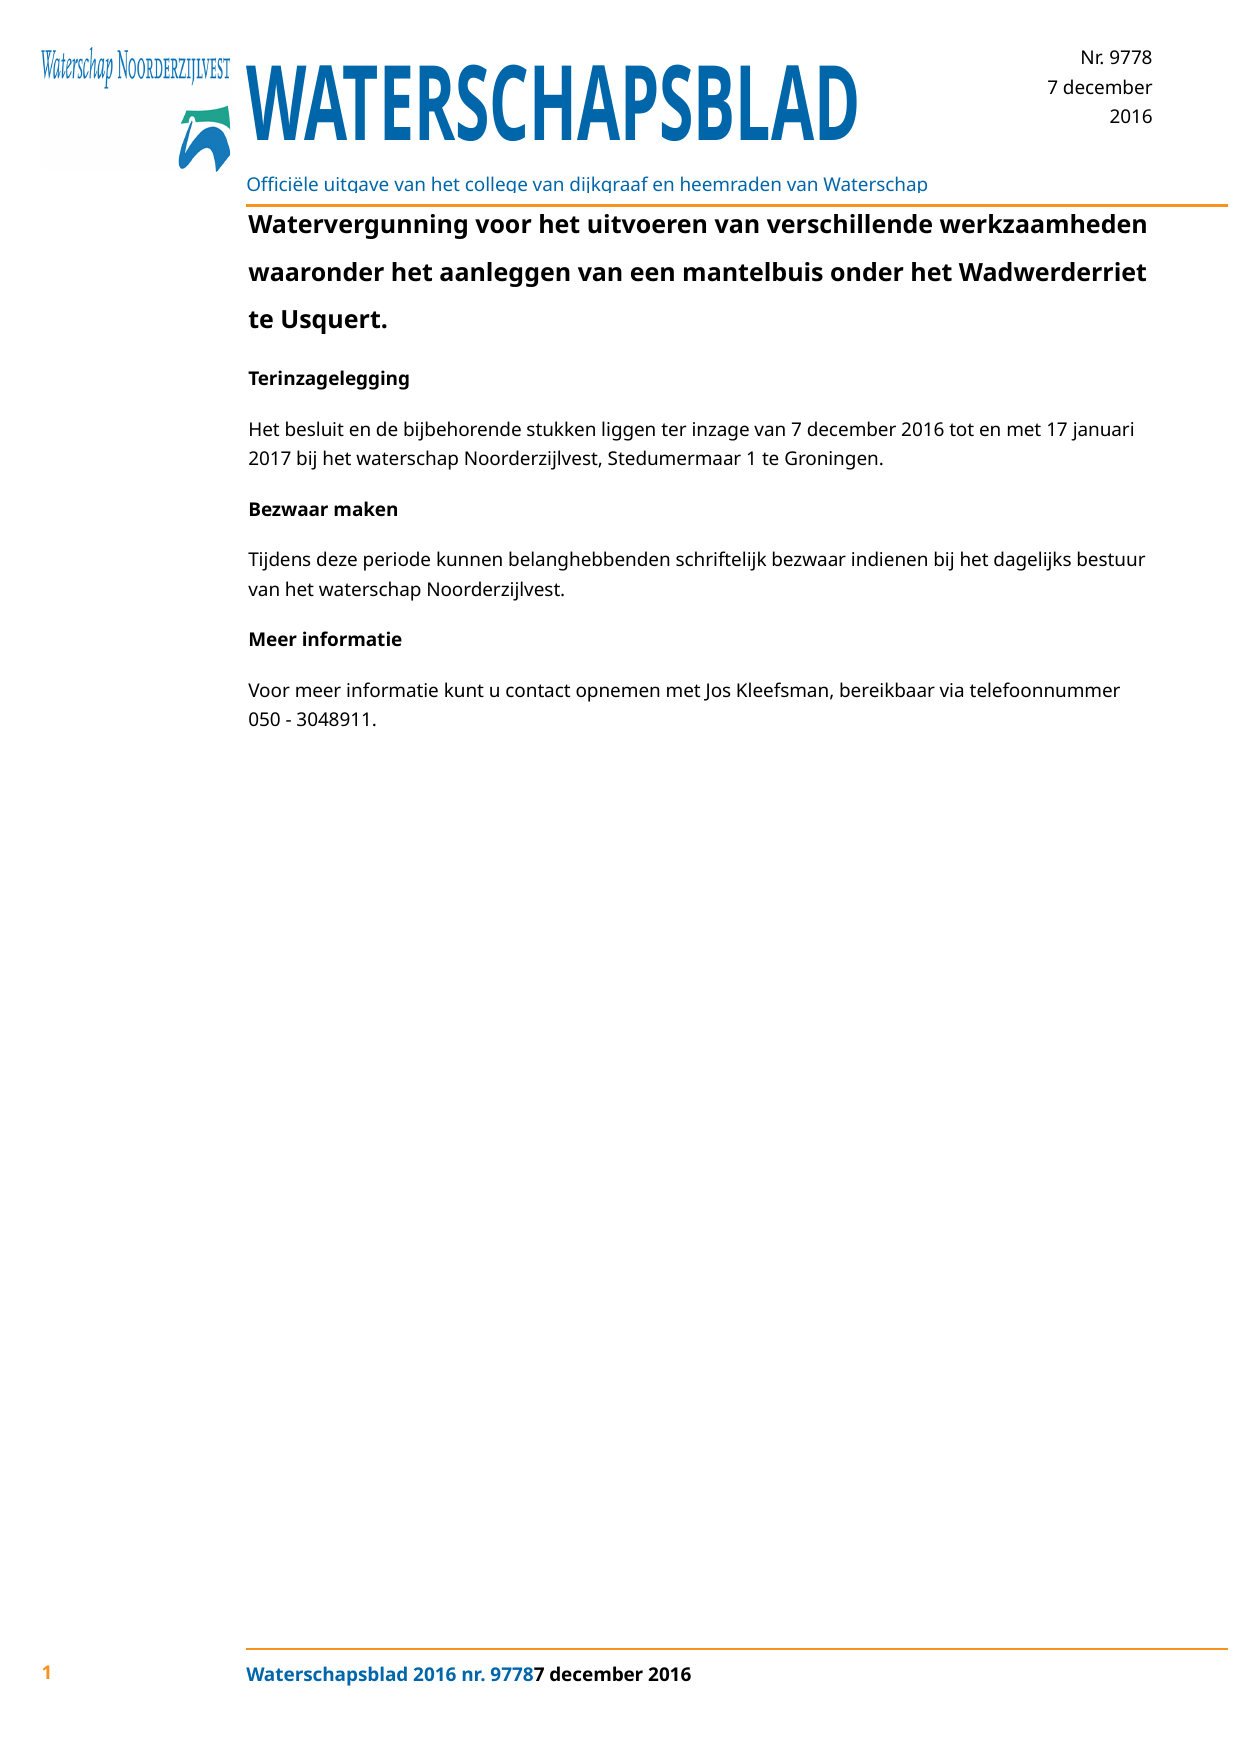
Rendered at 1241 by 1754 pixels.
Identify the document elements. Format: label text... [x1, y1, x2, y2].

text Meer informatie [248, 626, 1152, 652]
text Bezwaar maken [248, 496, 1152, 522]
text Tijdens deze periode kunnen belanghebbenden schriftelijk bezwaar indienen bij het dagelijks bestuur van het waterschap Noorderzijlvest. [248, 546, 1152, 602]
picture [41, 47, 231, 172]
text Watervergunning voor het uitvoeren van verschillende werkzaamheden waaronder het aanleggen van een mantelbuis onder het Wadwerderriet te Usquert. [248, 207, 1152, 336]
text Het besluit en de bijbehorende stukken liggen ter inzage van 7 december 2016 tot en met 17 januari 2017 bij het waterschap Noorderzijlvest, Stedumermaar 1 te Groningen. [248, 416, 1152, 471]
text Voor meer informatie kunt u contact opnemen met Jos Kleefsman, bereikbaar via telefoonnummer 050 - 3048911. [248, 677, 1152, 732]
text Terinzagelegging [248, 366, 1152, 391]
